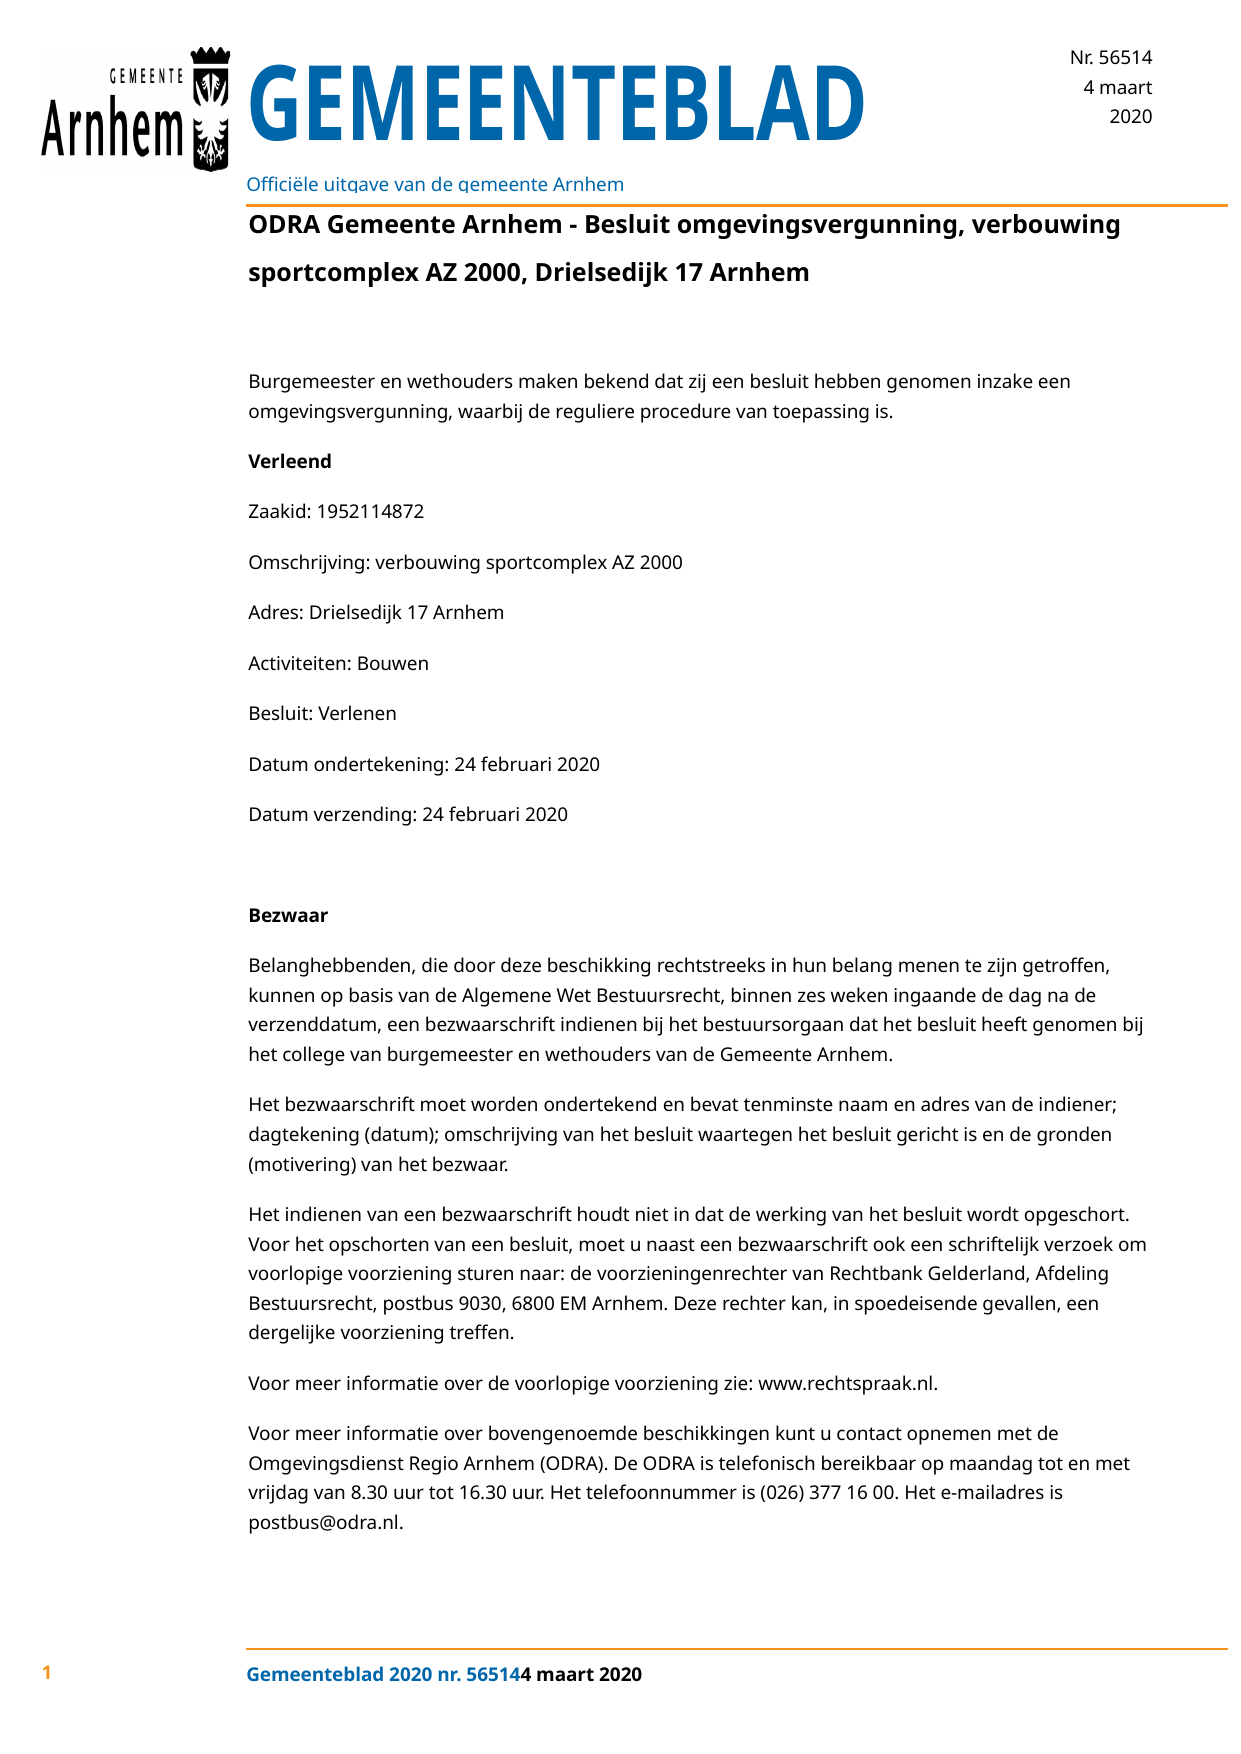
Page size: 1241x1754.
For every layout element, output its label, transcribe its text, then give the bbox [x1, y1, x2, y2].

text Belanghebbenden, die door deze beschikking rechtstreeks in hun belang menen te zijn getroffen, kunnen op basis van de Algemene Wet Bestuursrecht, binnen zes weken ingaande de dag na de verzenddatum, een bezwaarschrift indienen bij het bestuursorgaan dat het besluit heeft genomen bij het college van burgemeester en wethouders van de Gemeente Arnhem. [248, 952, 1152, 1067]
text Omschrijving: verbouwing sportcomplex AZ 2000 [248, 549, 1152, 575]
text Zaakid: 1952114872 [248, 499, 1152, 524]
text Burgemeester en wethouders maken bekend dat zij een besluit hebben genomen inzake een omgevingsvergunning, waarbij de reguliere procedure van toepassing is. [248, 368, 1152, 424]
text Datum ondertekening: 24 februari 2020 [248, 751, 1152, 777]
picture [41, 47, 231, 172]
text ODRA Gemeente Arnhem - Besluit omgevingsvergunning, verbouwing sportcomplex AZ 2000, Drielsedijk 17 Arnhem [248, 207, 1152, 288]
text Activiteiten: Bouwen [248, 650, 1152, 676]
text Voor meer informatie over bovengenoemde beschikkingen kunt u contact opnemen met de Omgevingsdienst Regio Arnhem (ODRA). De ODRA is telefonisch bereikbaar op maandag tot en met vrijdag van 8.30 uur tot 16.30 uur. Het telefoonnummer is (026) 377 16 00. Het e-mailadres is postbus@odra.nl. [248, 1420, 1152, 1535]
text Voor meer informatie over de voorlopige voorziening zie: www.rechtspraak.nl. [248, 1370, 1152, 1396]
text Het indienen van een bezwaarschrift houdt niet in dat de werking van het besluit wordt opgeschort. Voor het opschorten van een besluit, moet u naast een bezwaarschrift ook een schriftelijk verzoek om voorlopige voorziening sturen naar: de voorzieningenrechter van Rechtbank Gelderland, Afdeling Bestuursrecht, postbus 9030, 6800 EM Arnhem. Deze rechter kan, in spoedeisende gevallen, een dergelijke voorziening treffen. [248, 1201, 1152, 1345]
text Besluit: Verlenen [248, 700, 1152, 726]
text Verleend [248, 448, 1152, 474]
text Datum verzending: 24 februari 2020 [248, 801, 1152, 827]
text Bezwaar [248, 902, 1152, 928]
text Het bezwaarschrift moet worden ondertekend en bevat tenminste naam en adres van de indiener; dagtekening (datum); omschrijving van het besluit waartegen het besluit gericht is en de gronden (motivering) van het bezwaar. [248, 1092, 1152, 1177]
text Adres: Drielsedijk 17 Arnhem [248, 599, 1152, 625]
